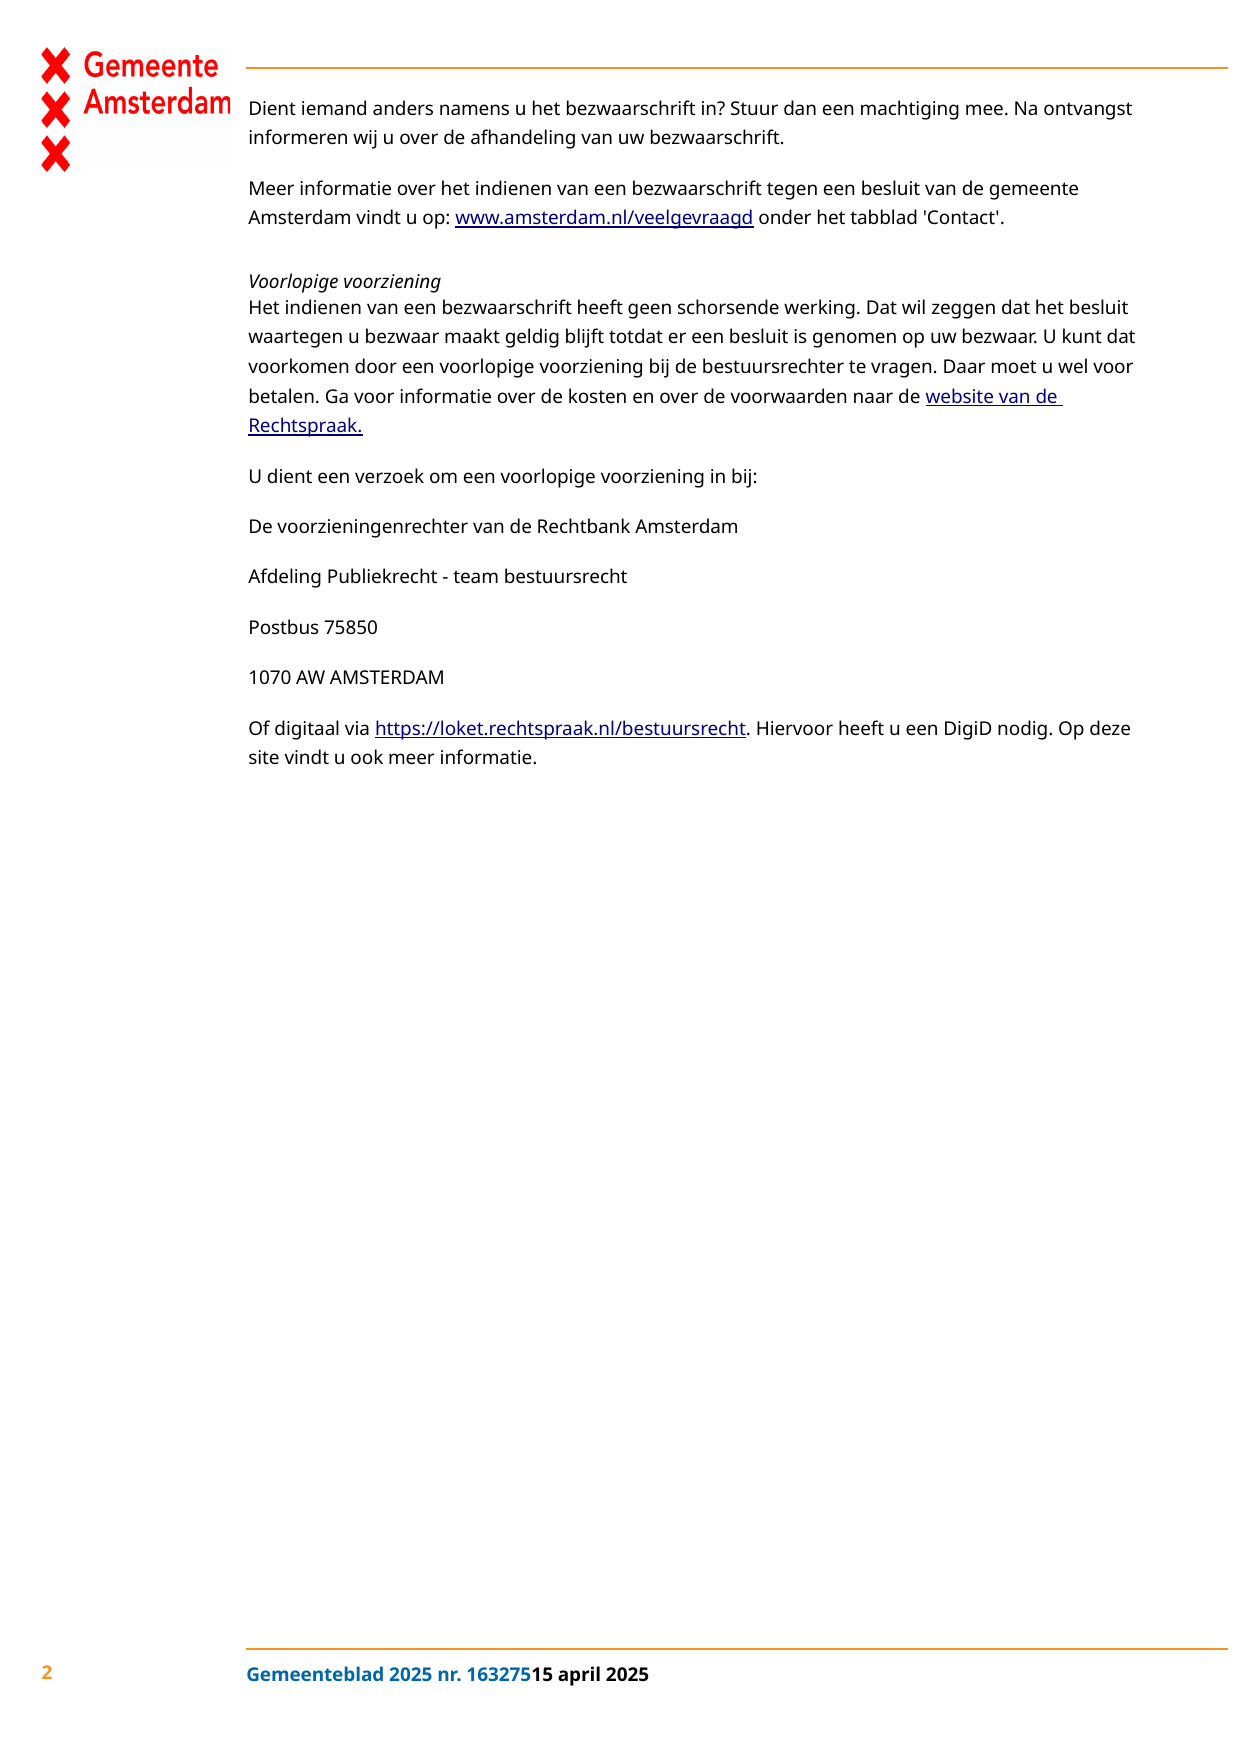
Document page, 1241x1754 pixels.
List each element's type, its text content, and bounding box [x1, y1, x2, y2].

text Of digitaal via https://loket.rechtspraak.nl/bestuursrecht. Hiervoor heeft u een DigiD nodig. Op deze site vindt u ook meer informatie. [248, 715, 1152, 770]
text Voorlopige voorziening [248, 268, 1152, 294]
picture [41, 47, 231, 172]
text Dient iemand anders namens u het bezwaarschrift in? Stuur dan een machtiging mee. Na ontvangst informeren wij u over de afhandeling van uw bezwaarschrift. [248, 95, 1152, 150]
text Postbus 75850 [248, 614, 1152, 640]
text Het indienen van een bezwaarschrift heeft geen schorsende werking. Dat wil zeggen dat het besluit waartegen u bezwaar maakt geldig blijft totdat er een besluit is genomen op uw bezwaar. U kunt dat voorkomen door een voorlopige voorziening bij de bestuursrechter te vragen. Daar moet u wel voor betalen. Ga voor informatie over de kosten en over de voorwaarden naar de website van de Rechtspraak. [248, 294, 1152, 438]
text Afdeling Publiekrecht - team bestuursrecht [248, 564, 1152, 589]
text U dient een verzoek om een voorlopige voorziening in bij: [248, 463, 1152, 488]
text Meer informatie over het indienen van een bezwaarschrift tegen een besluit van de gemeente Amsterdam vindt u op: www.amsterdam.nl/veelgevraagd onder het tabblad 'Contact'. [248, 175, 1152, 230]
text De voorzieningenrechter van de Rechtbank Amsterdam [248, 513, 1152, 539]
text 1070 AW AMSTERDAM [248, 664, 1152, 690]
